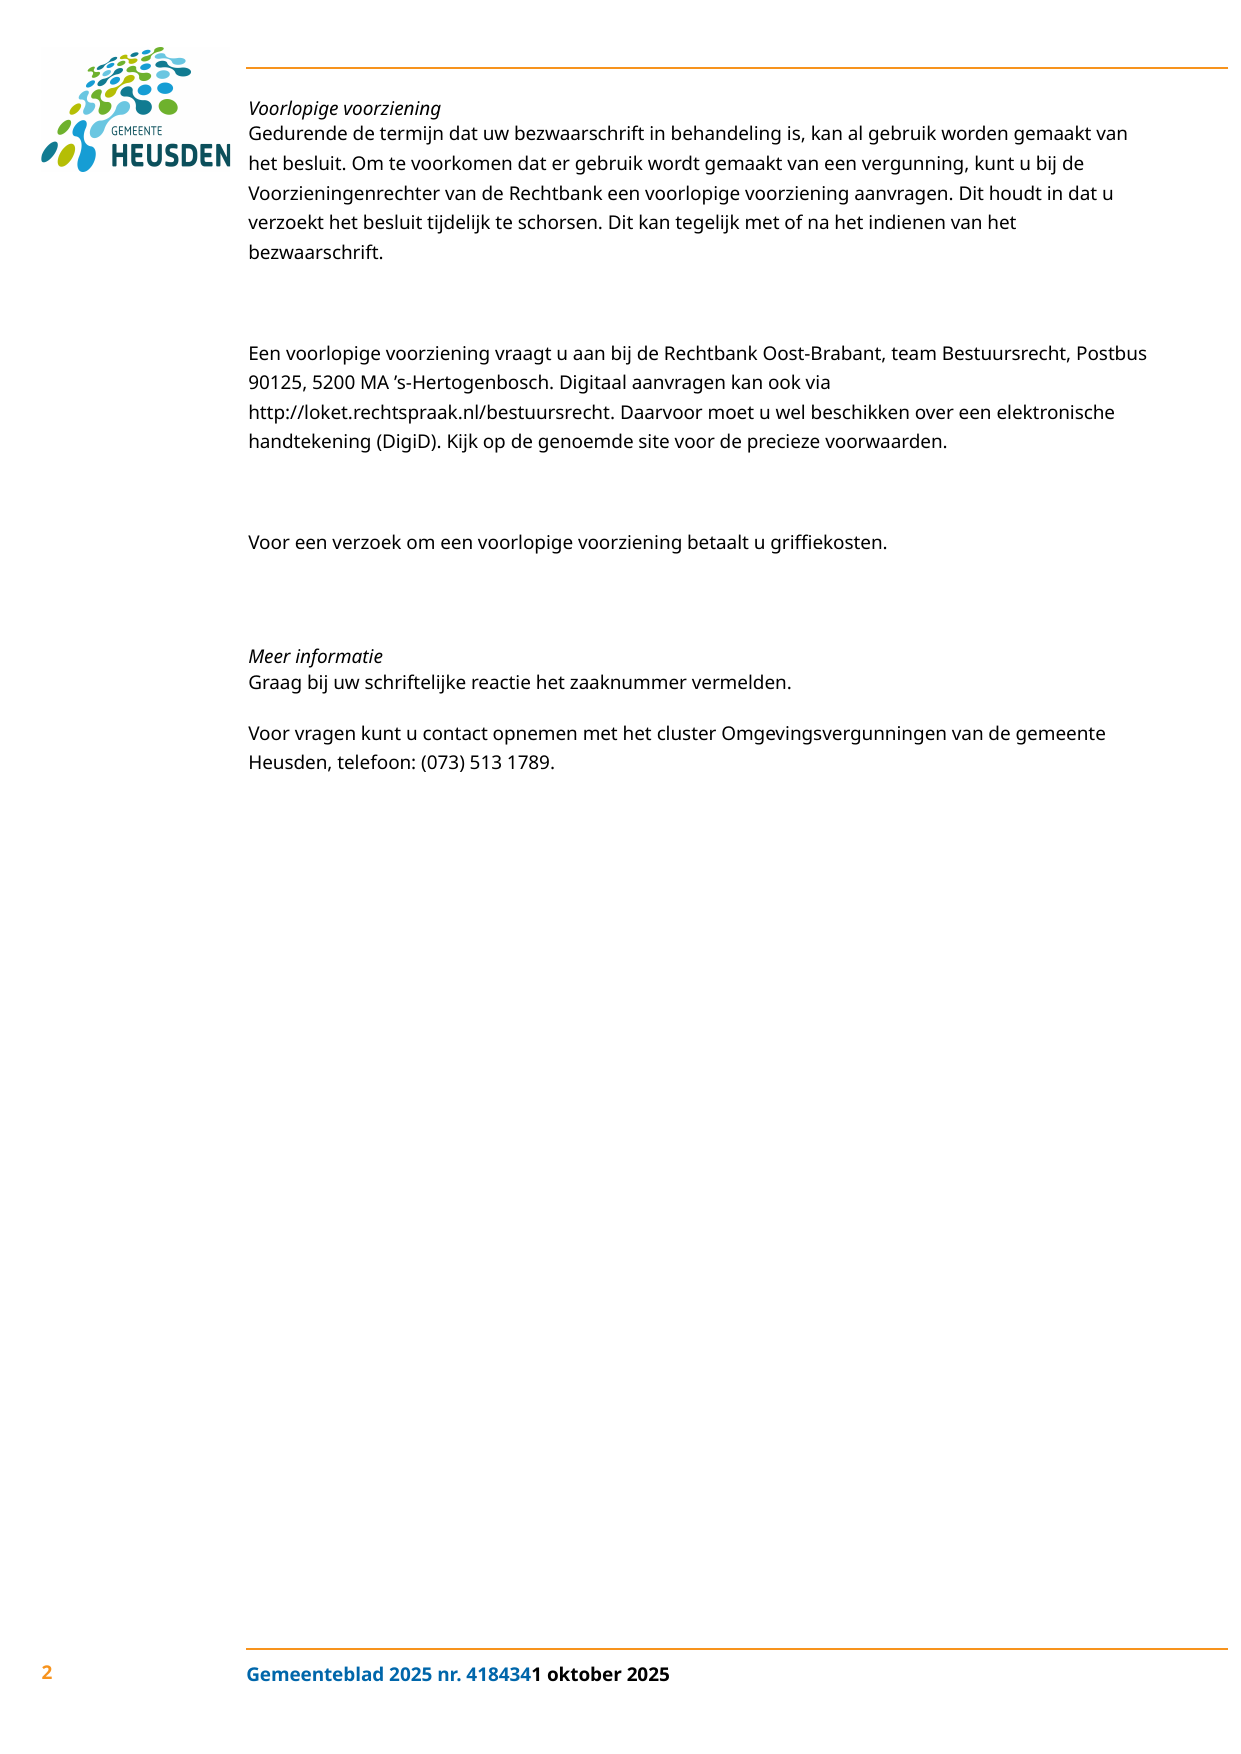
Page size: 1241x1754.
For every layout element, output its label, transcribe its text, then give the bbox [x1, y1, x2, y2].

text Voorlopige voorziening [248, 95, 1152, 121]
text Gedurende de termijn dat uw bezwaarschrift in behandeling is, kan al gebruik worden gemaakt van het besluit. Om te voorkomen dat er gebruik wordt gemaakt van een vergunning, kunt u bij de Voorzieningenrechter van de Rechtbank een voorlopige voorziening aanvragen. Dit houdt in dat u verzoekt het besluit tijdelijk te schorsen. Dit kan tegelijk met of na het indienen van het bezwaarschrift. [248, 121, 1152, 264]
text Een voorlopige voorziening vraagt u aan bij de Rechtbank Oost-Brabant, team Bestuursrecht, Postbus 90125, 5200 MA ’s-Hertogenbosch. Digitaal aanvragen kan ook via http://loket.rechtspraak.nl/bestuursrecht. Daarvoor moet u wel beschikken over een elektronische handtekening (DigiD). Kijk op de genoemde site voor de precieze voorwaarden. [248, 340, 1152, 454]
picture [41, 47, 231, 172]
text Voor vragen kunt u contact opnemen met het cluster Omgevingsvergunningen van de gemeente Heusden, telefoon: (073) 513 1789. [248, 720, 1152, 775]
text Meer informatie [248, 644, 1152, 669]
text Graag bij uw schriftelijke reactie het zaaknummer vermelden. [248, 669, 1152, 695]
text Voor een verzoek om een voorlopige voorziening betaalt u griffiekosten. [248, 529, 1152, 555]
